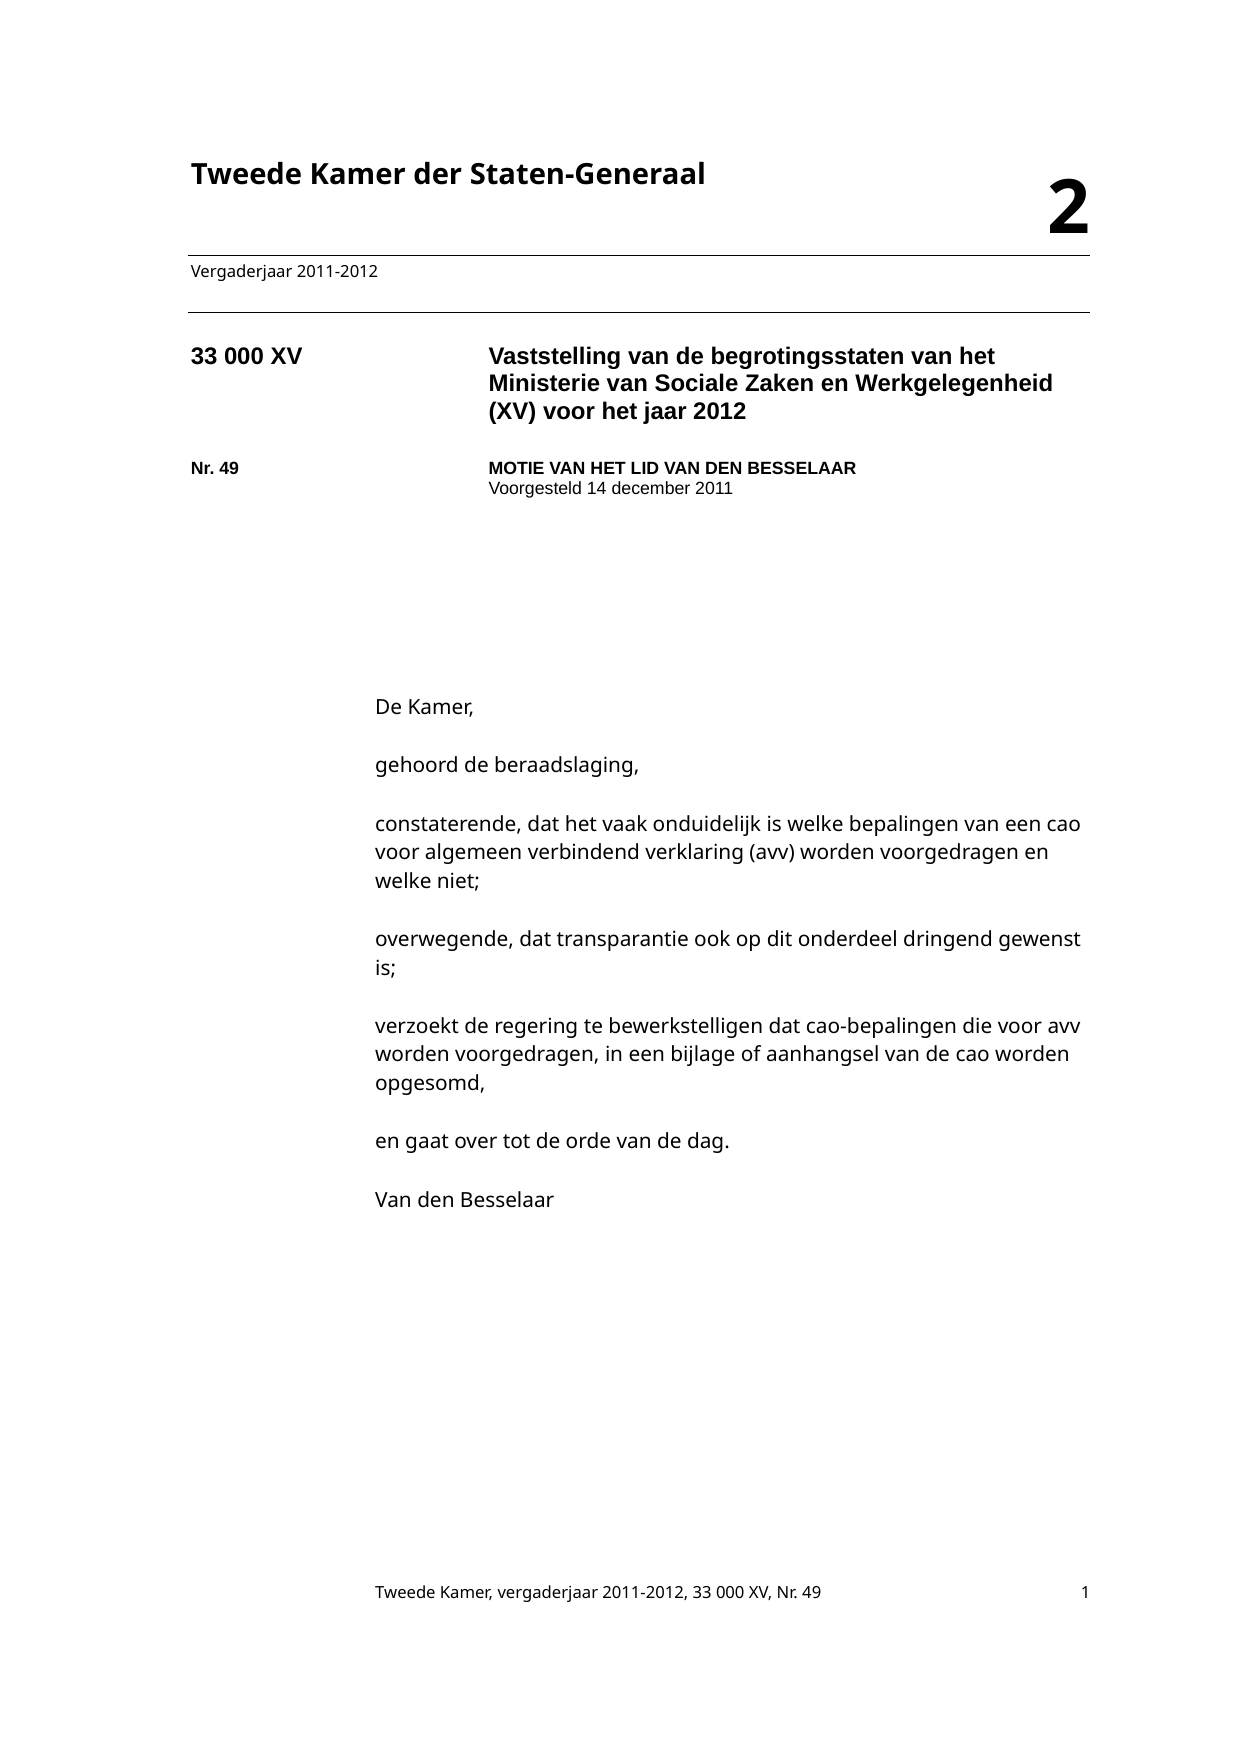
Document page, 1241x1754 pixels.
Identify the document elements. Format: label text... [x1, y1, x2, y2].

text Van den Besselaar [375, 1185, 1090, 1213]
table_header Tweede Kamer der Staten-Generaal [188, 150, 909, 255]
table_cell Vaststelling van de begrotingsstaten van het Ministerie van Sociale Zaken en Werkgelegenheid (XV) voor het jaar 2012 [485, 339, 1090, 454]
text constaterende, dat het vaak onduidelijk is welke bepalingen van een cao voor algemeen verbindend verklaring (avv) worden voorgedragen en welke niet; [375, 809, 1090, 894]
text gehoord de beraadslaging, [375, 751, 1090, 779]
table_cell Vergaderjaar 2011-2012 [188, 256, 485, 312]
table_header 2 [910, 150, 1090, 255]
table_cell Nr. 49 [188, 455, 485, 573]
text De Kamer, [375, 692, 1090, 721]
table_cell [485, 313, 1090, 339]
table_cell 33 000 XV [188, 339, 485, 454]
table_cell MOTIE VAN HET LID VAN DEN BESSELAAR Voorgesteld 14 december 2011 [485, 455, 1090, 573]
table_cell [485, 256, 1090, 312]
text verzoekt de regering te bewerkstelligen dat cao-bepalingen die voor avv worden voorgedragen, in een bijlage of aanhangsel van de cao worden opgesomd, [375, 1011, 1090, 1096]
text overwegende, dat transparantie ook op dit onderdeel dringend gewenst is; [375, 924, 1090, 981]
table_cell [188, 313, 485, 339]
text en gaat over tot de orde van de dag. [375, 1126, 1090, 1155]
